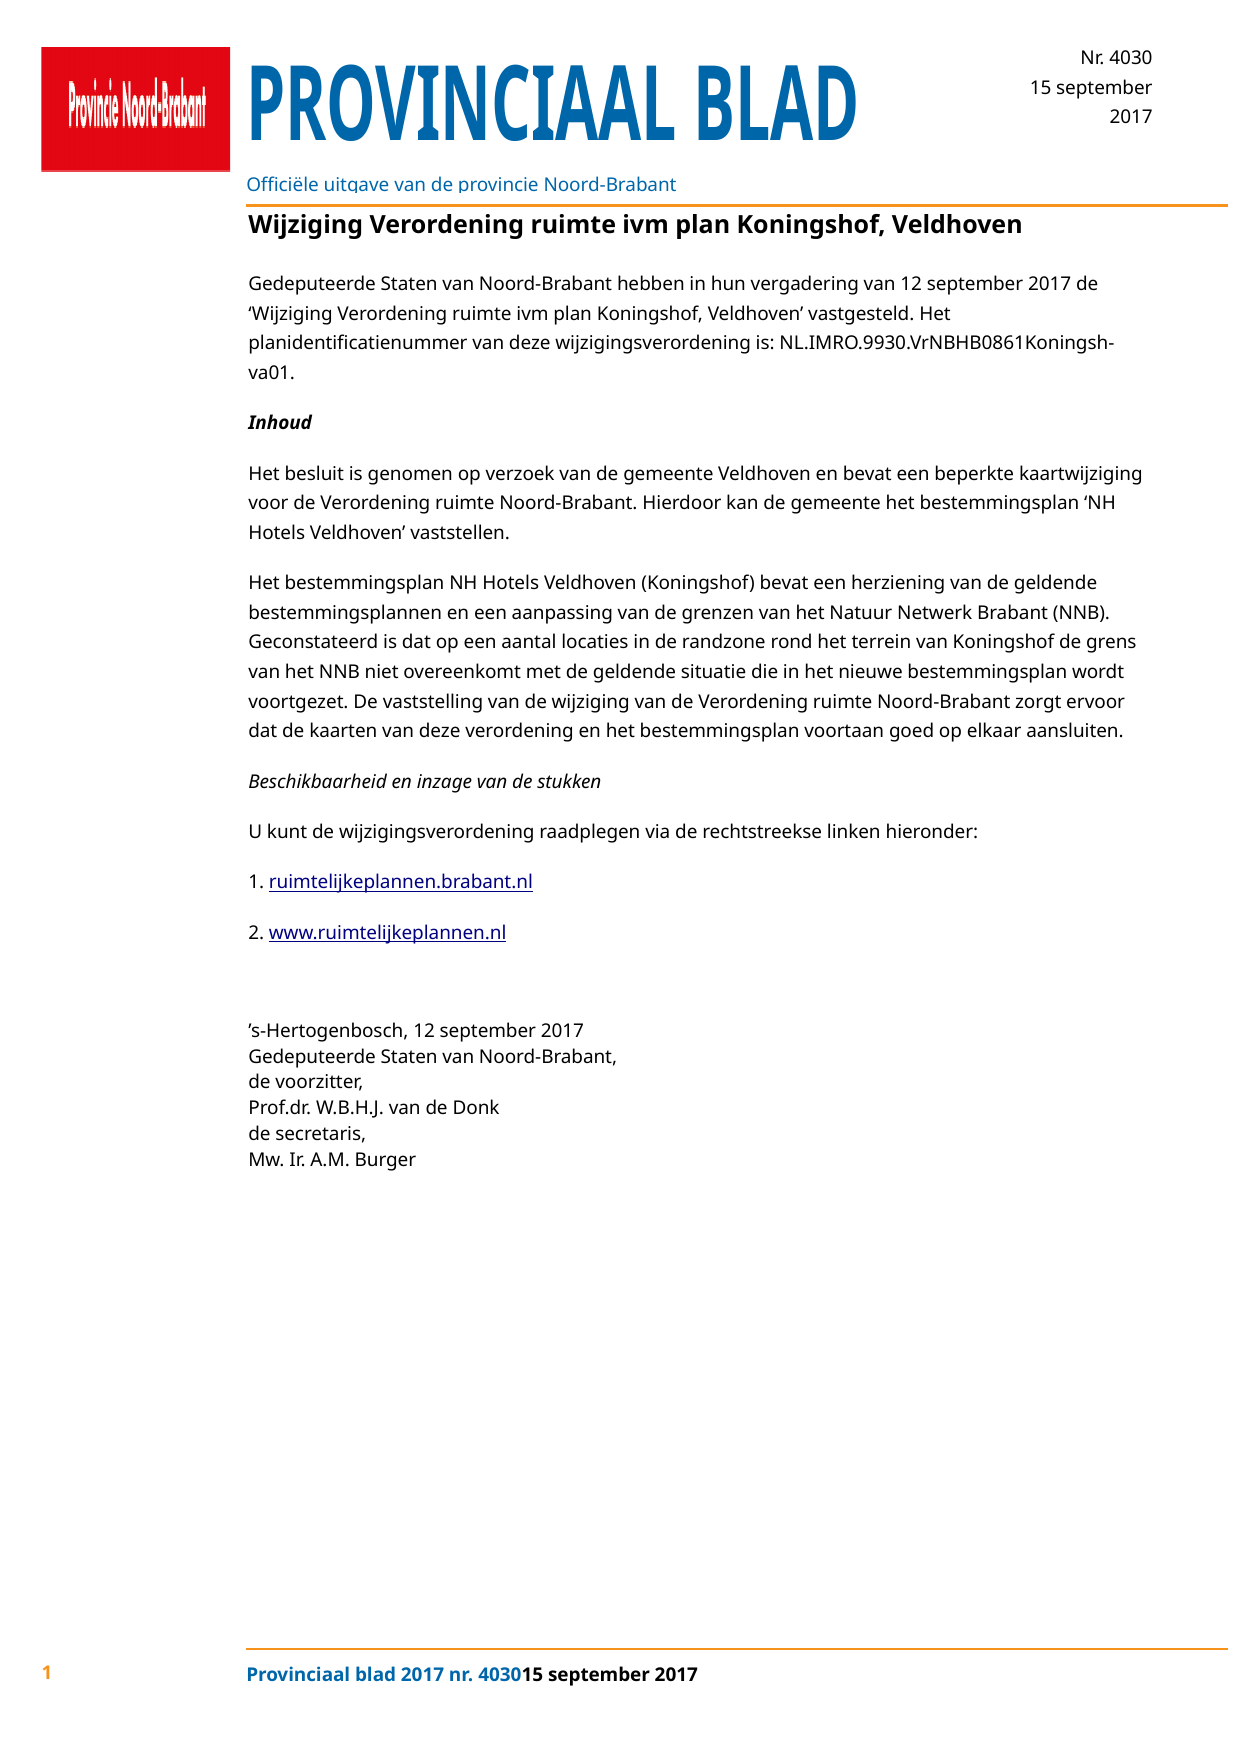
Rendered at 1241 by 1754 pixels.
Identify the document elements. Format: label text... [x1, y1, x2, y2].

text de secretaris, [248, 1120, 1152, 1146]
text Het bestemmingsplan NH Hotels Veldhoven (Koningshof) bevat een herziening van de geldende bestemmingsplannen en een aanpassing van de grenzen van het Natuur Netwerk Brabant (NNB). Geconstateerd is dat op een aantal locaties in de randzone rond het terrein van Koningshof de grens van het NNB niet overeenkomt met de geldende situatie die in het nieuwe bestemmingsplan wordt voortgezet. De vaststelling van de wijziging van de Verordening ruimte Noord-Brabant zorgt ervoor dat de kaarten van deze verordening en het bestemmingsplan voortaan goed op elkaar aansluiten. [248, 569, 1152, 743]
text Gedeputeerde Staten van Noord-Brabant, [248, 1043, 1152, 1069]
text Beschikbaarheid en inzage van de stukken [248, 768, 1152, 793]
text ’s-Hertogenbosch, 12 september 2017 [248, 1017, 1152, 1043]
picture [41, 47, 231, 172]
text Gedeputeerde Staten van Noord-Brabant hebben in hun vergadering van 12 september 2017 de ‘Wijziging Verordening ruimte ivm plan Koningshof, Veldhoven’ vastgesteld. Het planidentificatienummer van deze wijzigingsverordening is: NL.IMRO.9930.VrNBHB0861Koningsh-va01. [248, 270, 1152, 385]
text 1. ruimtelijkeplannen.brabant.nl [248, 869, 1152, 894]
text Inhoud [248, 409, 1152, 435]
text 2. www.ruimtelijkeplannen.nl [248, 919, 1152, 945]
text Wijziging Verordening ruimte ivm plan Koningshof, Veldhoven [248, 207, 1152, 241]
text de voorzitter, [248, 1069, 1152, 1094]
text Prof.dr. W.B.H.J. van de Donk [248, 1094, 1152, 1120]
text Mw. Ir. A.M. Burger [248, 1146, 1152, 1172]
text Het besluit is genomen op verzoek van de gemeente Veldhoven en bevat een beperkte kaartwijziging voor de Verordening ruimte Noord-Brabant. Hierdoor kan de gemeente het bestemmingsplan ‘NH Hotels Veldhoven’ vaststellen. [248, 460, 1152, 545]
text U kunt de wijzigingsverordening raadplegen via de rechtstreekse linken hieronder: [248, 818, 1152, 844]
